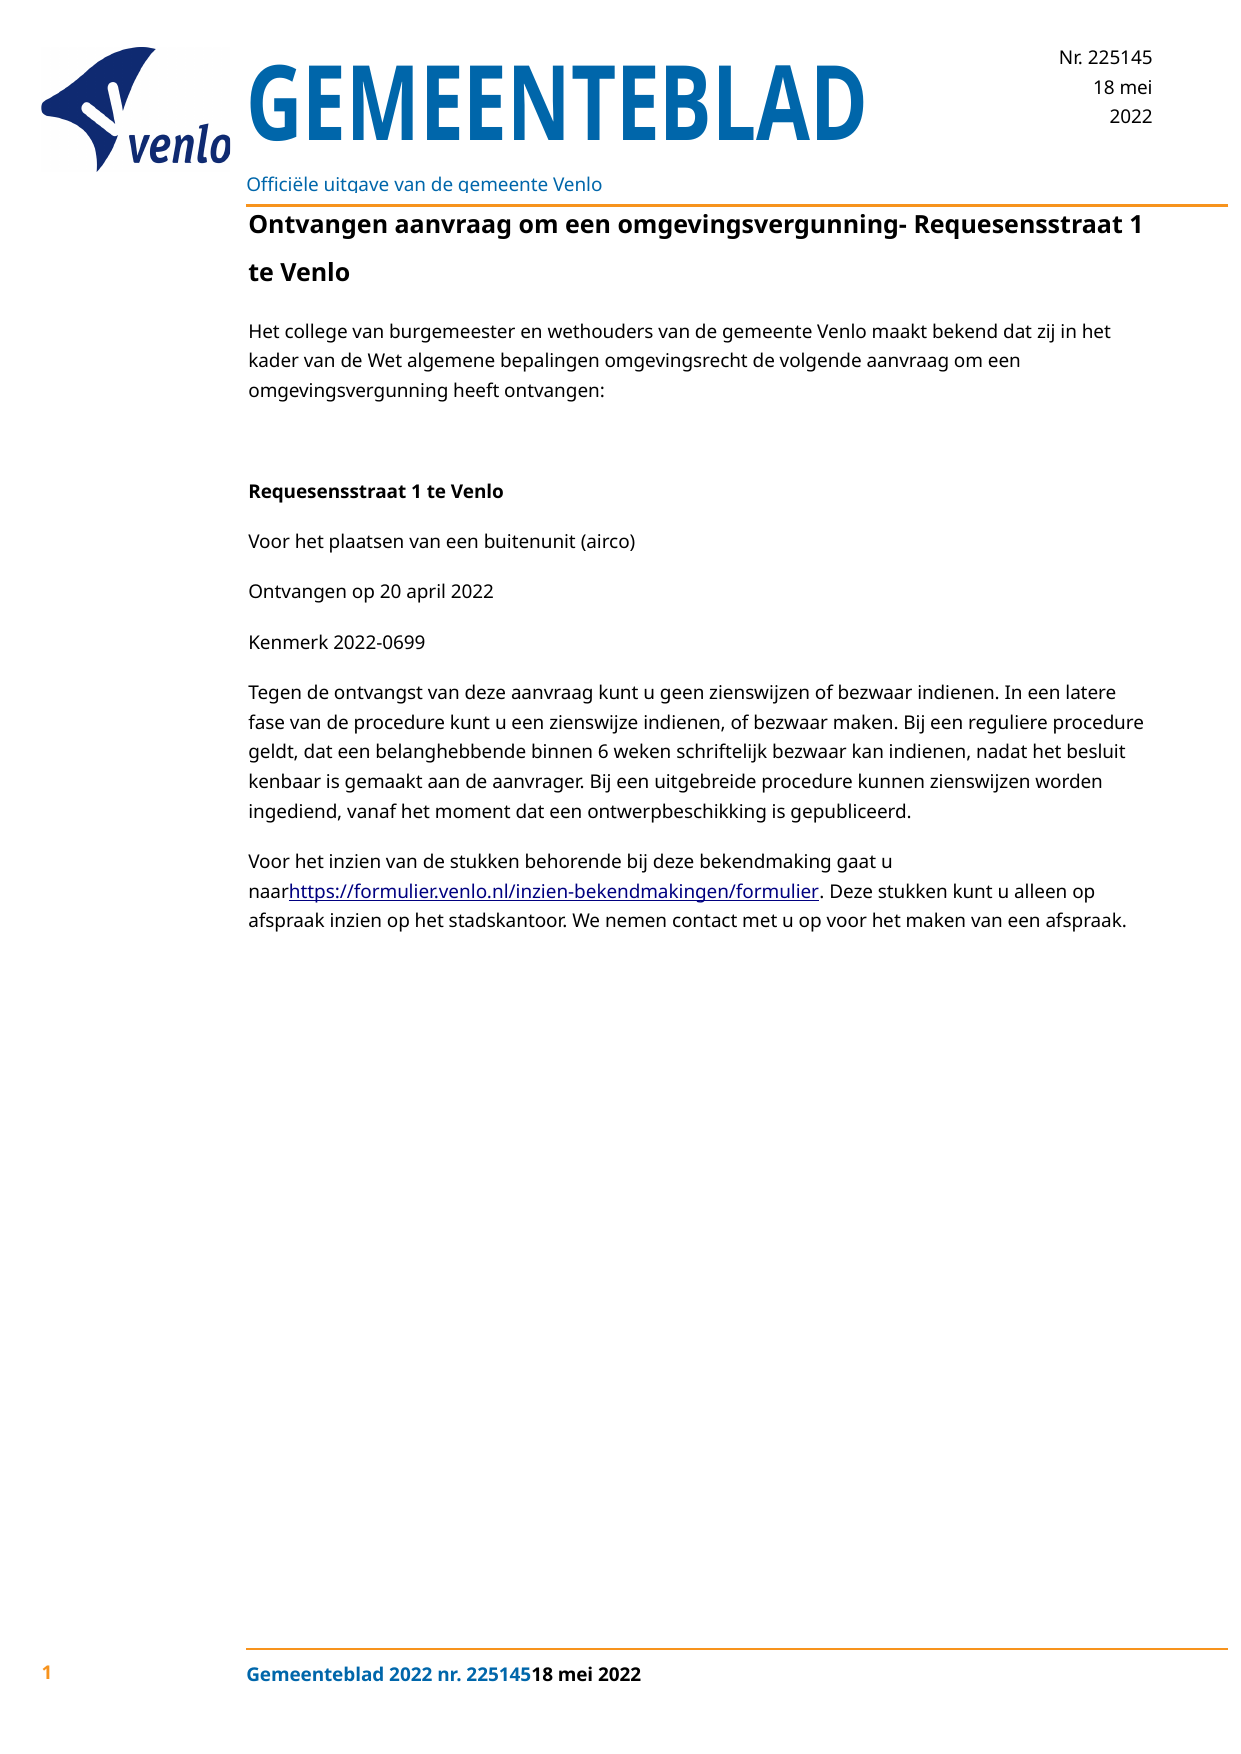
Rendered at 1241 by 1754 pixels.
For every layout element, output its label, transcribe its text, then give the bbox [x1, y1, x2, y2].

text Voor het inzien van de stukken behorende bij deze bekendmaking gaat u naarhttps://formulier.venlo.nl/inzien-bekendmakingen/formulier. Deze stukken kunt u alleen op afspraak inzien op het stadskantoor. We nemen contact met u op voor het maken van een afspraak. [248, 848, 1152, 933]
text Requesensstraat 1 te Venlo [248, 478, 1152, 504]
text Het college van burgemeester en wethouders van de gemeente Venlo maakt bekend dat zij in het kader van de Wet algemene bepalingen omgevingsrecht de volgende aanvraag om een omgevingsvergunning heeft ontvangen: [248, 318, 1152, 403]
text Voor het plaatsen van een buitenunit (airco) [248, 528, 1152, 554]
text Kenmerk 2022-0699 [248, 629, 1152, 655]
text Ontvangen op 20 april 2022 [248, 579, 1152, 604]
text Tegen de ontvangst van deze aanvraag kunt u geen zienswijzen of bezwaar indienen. In een latere fase van de procedure kunt u een zienswijze indienen, of bezwaar maken. Bij een reguliere procedure geldt, dat een belanghebbende binnen 6 weken schriftelijk bezwaar kan indienen, nadat het besluit kenbaar is gemaakt aan de aanvrager. Bij een uitgebreide procedure kunnen zienswijzen worden ingediend, vanaf het moment dat een ontwerpbeschikking is gepubliceerd. [248, 679, 1152, 824]
text Ontvangen aanvraag om een omgevingsvergunning- Requesensstraat 1 te Venlo [248, 207, 1152, 288]
picture [41, 47, 231, 172]
